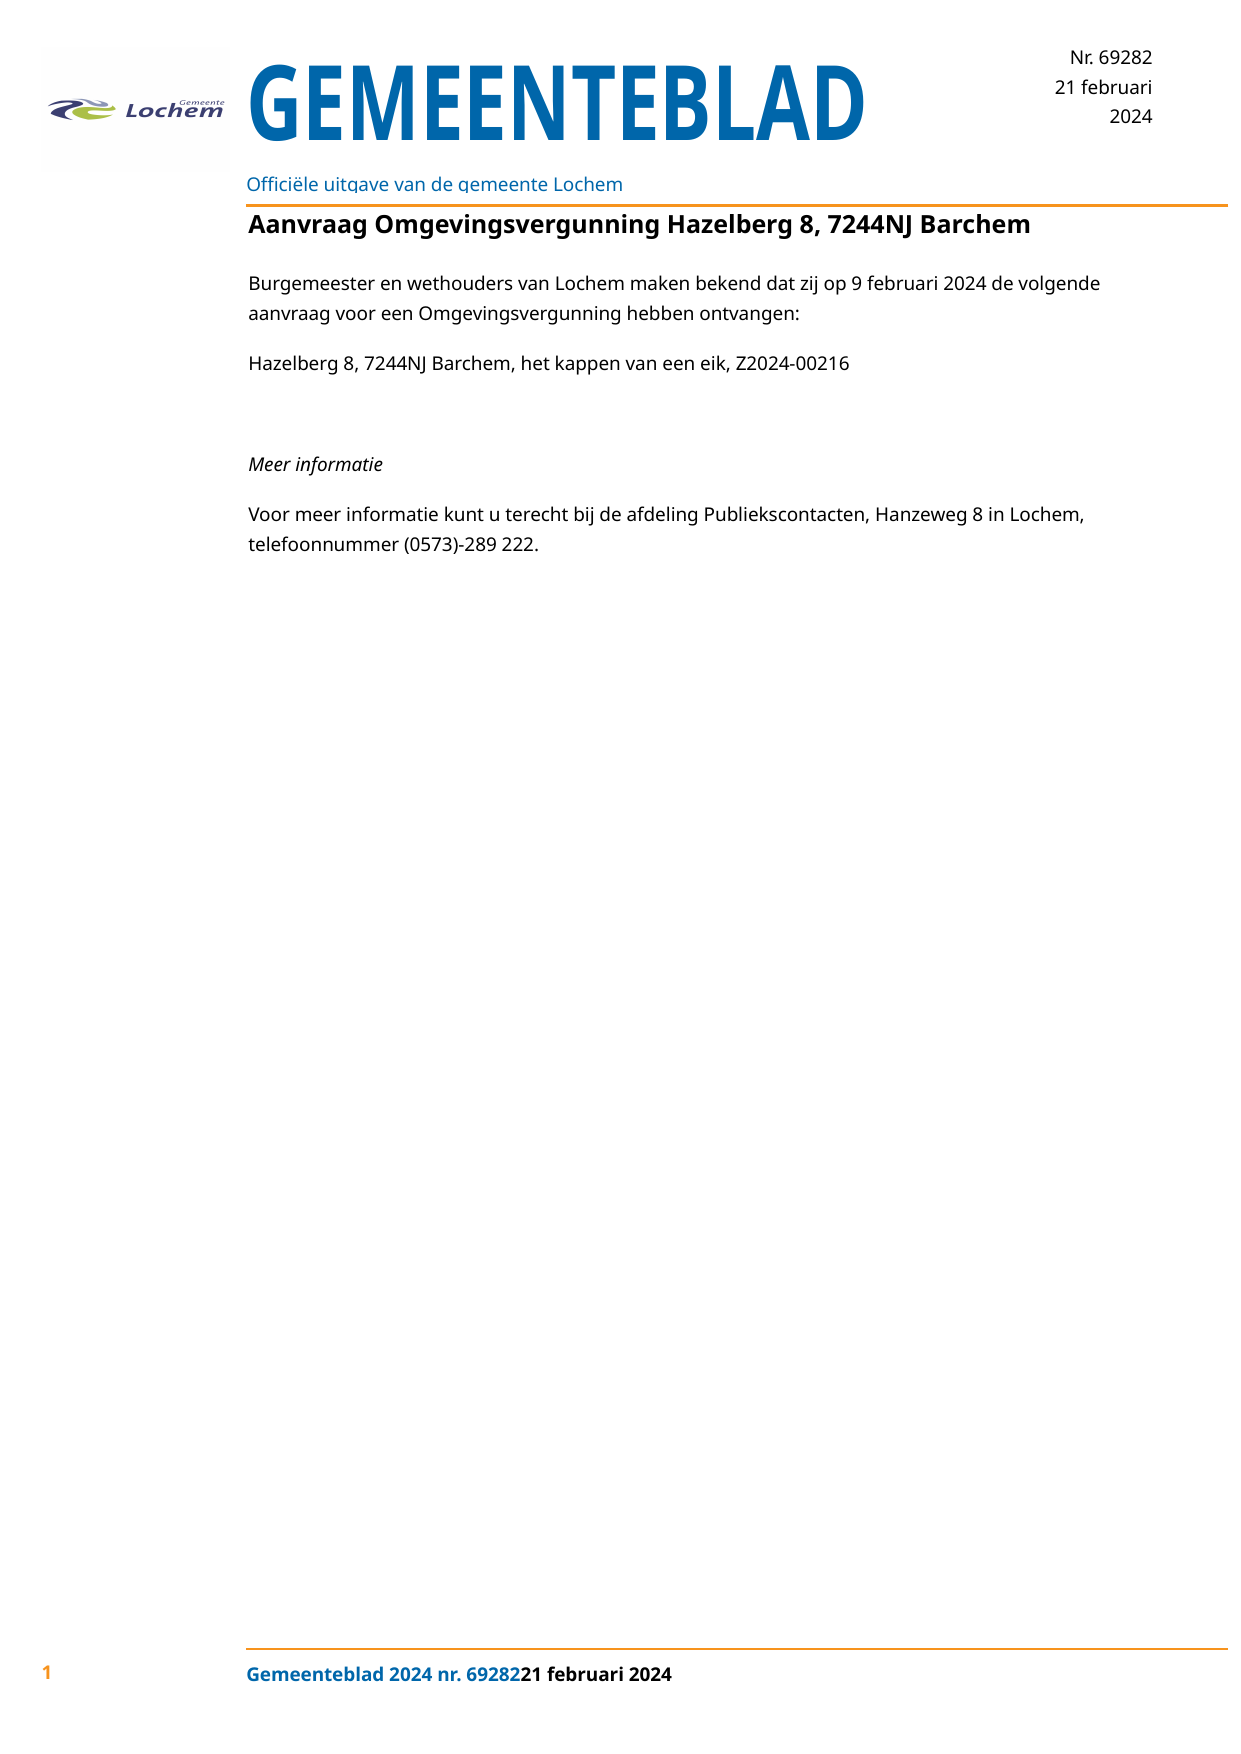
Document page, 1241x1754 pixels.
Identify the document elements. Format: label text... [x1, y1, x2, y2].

picture [41, 47, 231, 172]
text Burgemeester en wethouders van Lochem maken bekend dat zij op 9 februari 2024 de volgende aanvraag voor een Omgevingsvergunning hebben ontvangen: [248, 270, 1152, 326]
text Voor meer informatie kunt u terecht bij de afdeling Publiekscontacten, Hanzeweg 8 in Lochem, telefoonnummer (0573)-289 222. [248, 502, 1152, 557]
text Meer informatie [248, 451, 1152, 477]
text Aanvraag Omgevingsvergunning Hazelberg 8, 7244NJ Barchem [248, 207, 1152, 241]
text Hazelberg 8, 7244NJ Barchem, het kappen van een eik, Z2024-00216 [248, 350, 1152, 376]
